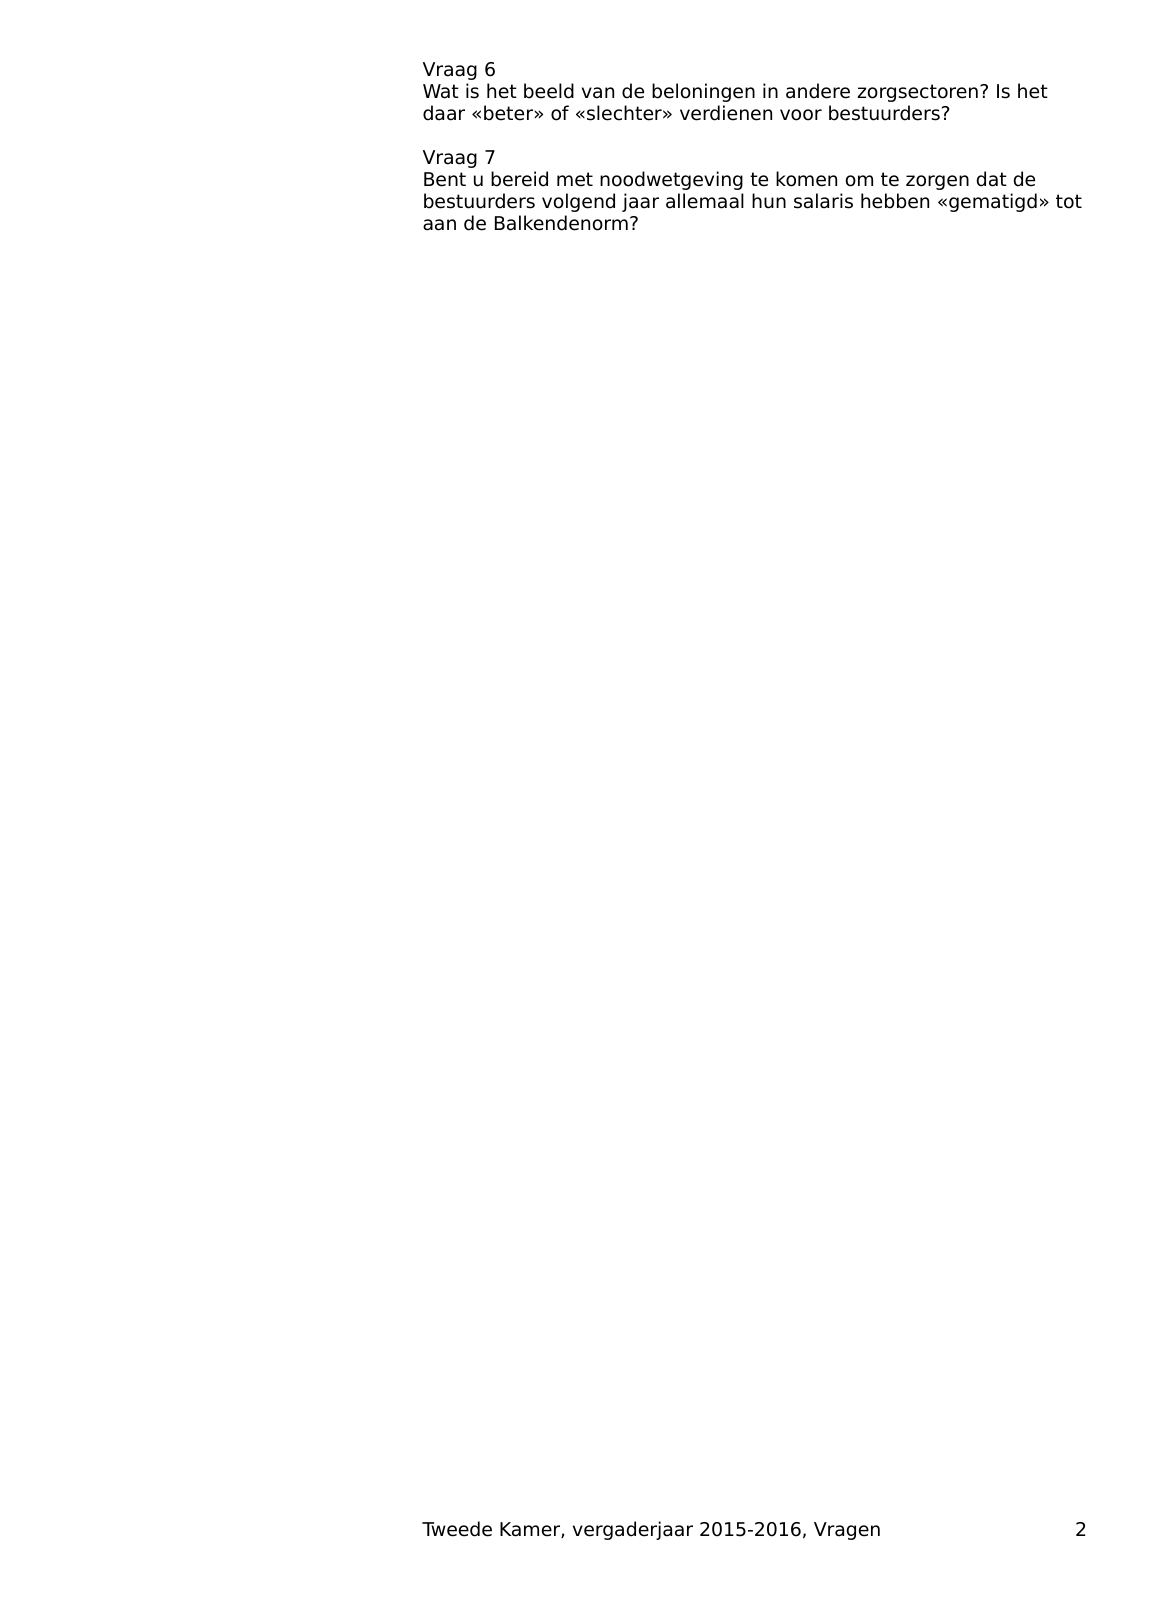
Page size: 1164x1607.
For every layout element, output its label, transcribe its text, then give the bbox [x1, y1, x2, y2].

text Wat is het beeld van de beloningen in andere zorgsectoren? Is het daar «beter» of «slechter» verdienen voor bestuurders? [422, 81, 1087, 125]
text Bent u bereid met noodwetgeving te komen om te zorgen dat de bestuurders volgend jaar allemaal hun salaris hebben «gematigd» tot aan de Balkendenorm? [422, 169, 1087, 235]
text Vraag 7 [422, 147, 1087, 169]
text Vraag 6 [422, 59, 1087, 81]
